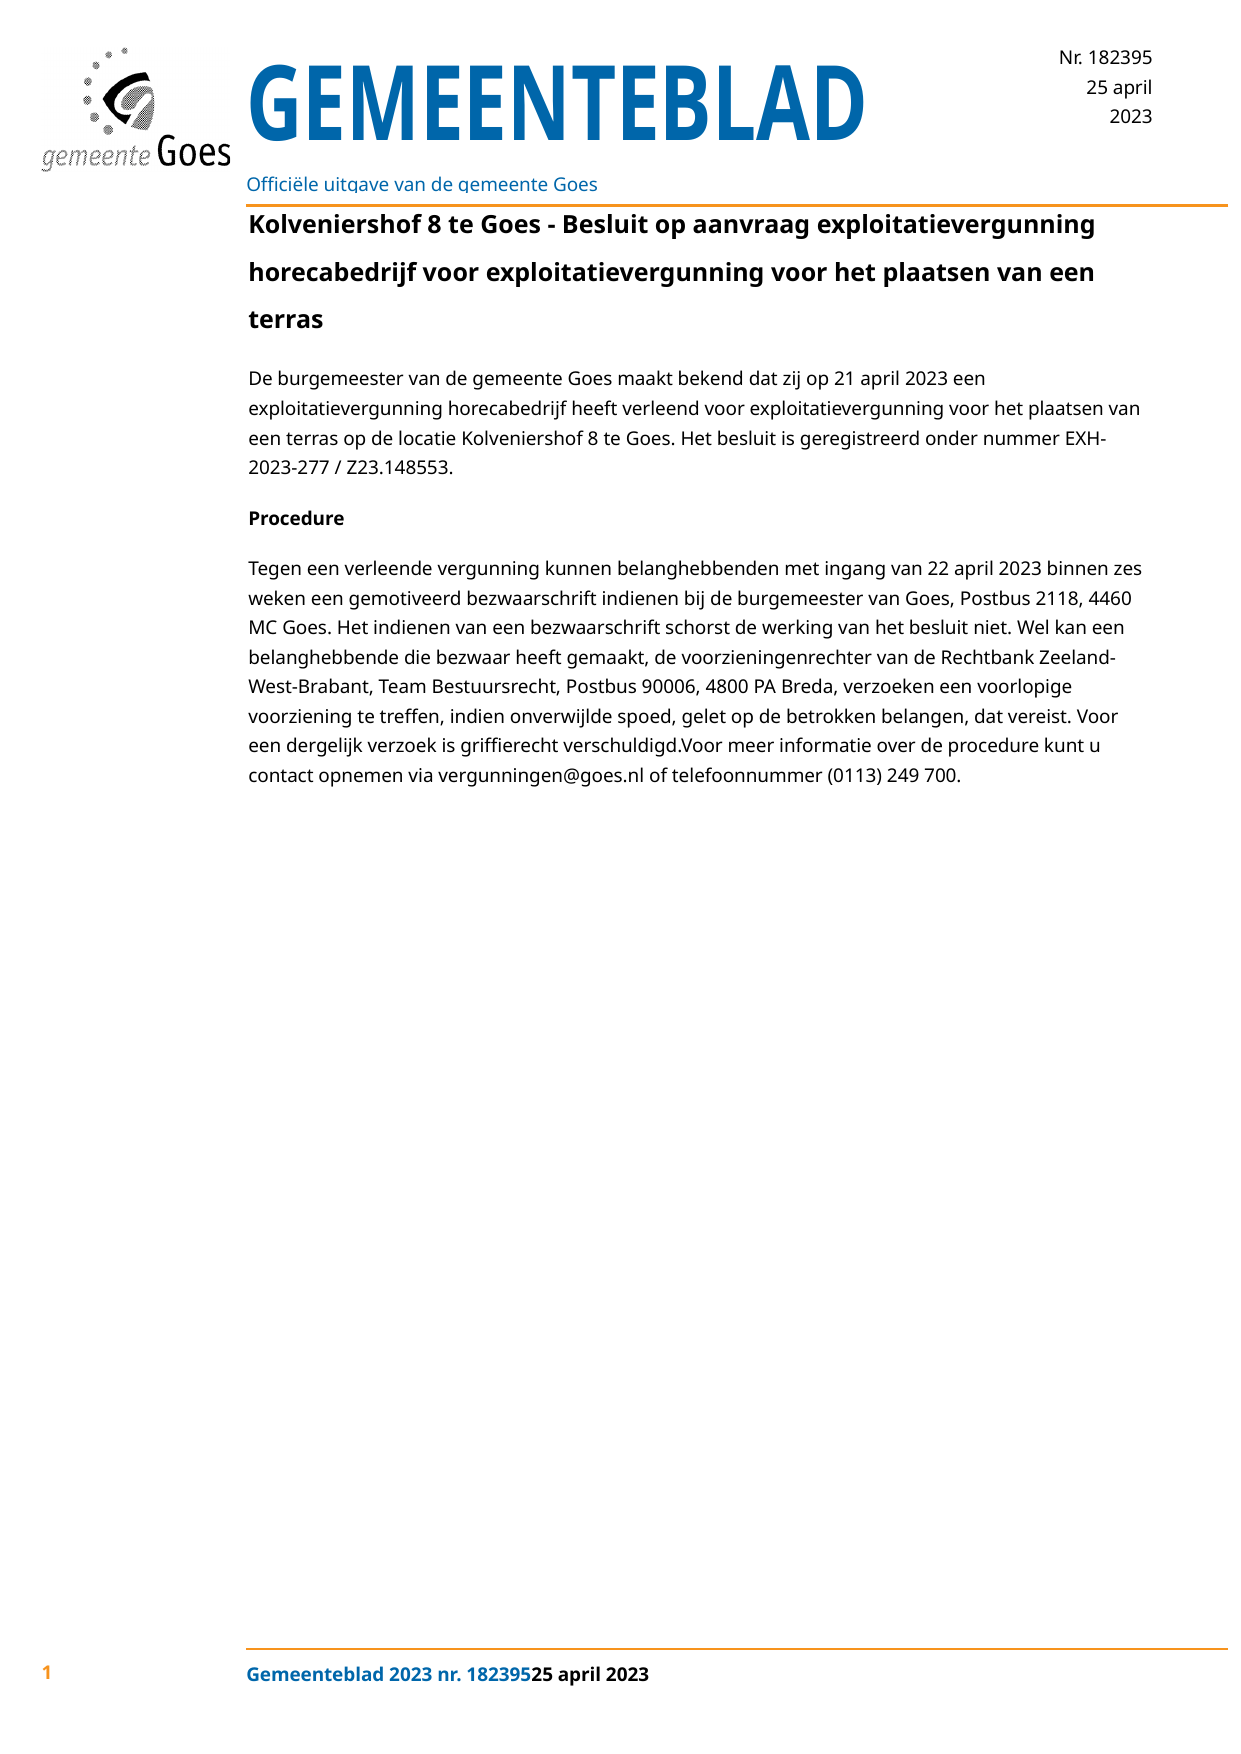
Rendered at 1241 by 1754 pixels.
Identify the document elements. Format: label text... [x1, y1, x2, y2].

text Tegen een verleende vergunning kunnen belanghebbenden met ingang van 22 april 2023 binnen zes weken een gemotiveerd bezwaarschrift indienen bij de burgemeester van Goes, Postbus 2118, 4460 MC Goes. Het indienen van een bezwaarschrift schorst de werking van het besluit niet. Wel kan een belanghebbende die bezwaar heeft gemaakt, de voorzieningenrechter van de Rechtbank Zeeland-West-Brabant, Team Bestuursrecht, Postbus 90006, 4800 PA Breda, verzoeken een voorlopige voorziening te treffen, indien onverwijlde spoed, gelet op de betrokken belangen, dat vereist. Voor een dergelijk verzoek is griffierecht verschuldigd.Voor meer informatie over de procedure kunt u contact opnemen via vergunningen@goes.nl of telefoonnummer (0113) 249 700. [248, 555, 1152, 788]
text Kolveniershof 8 te Goes - Besluit op aanvraag exploitatievergunning horecabedrijf voor exploitatievergunning voor het plaatsen van een terras [248, 207, 1152, 336]
text Procedure [248, 505, 1152, 530]
text De burgemeester van de gemeente Goes maakt bekend dat zij op 21 april 2023 een exploitatievergunning horecabedrijf heeft verleend voor exploitatievergunning voor het plaatsen van een terras op de locatie Kolveniershof 8 te Goes. Het besluit is geregistreerd onder nummer EXH-2023-277 / Z23.148553. [248, 366, 1152, 480]
picture [41, 47, 231, 172]
